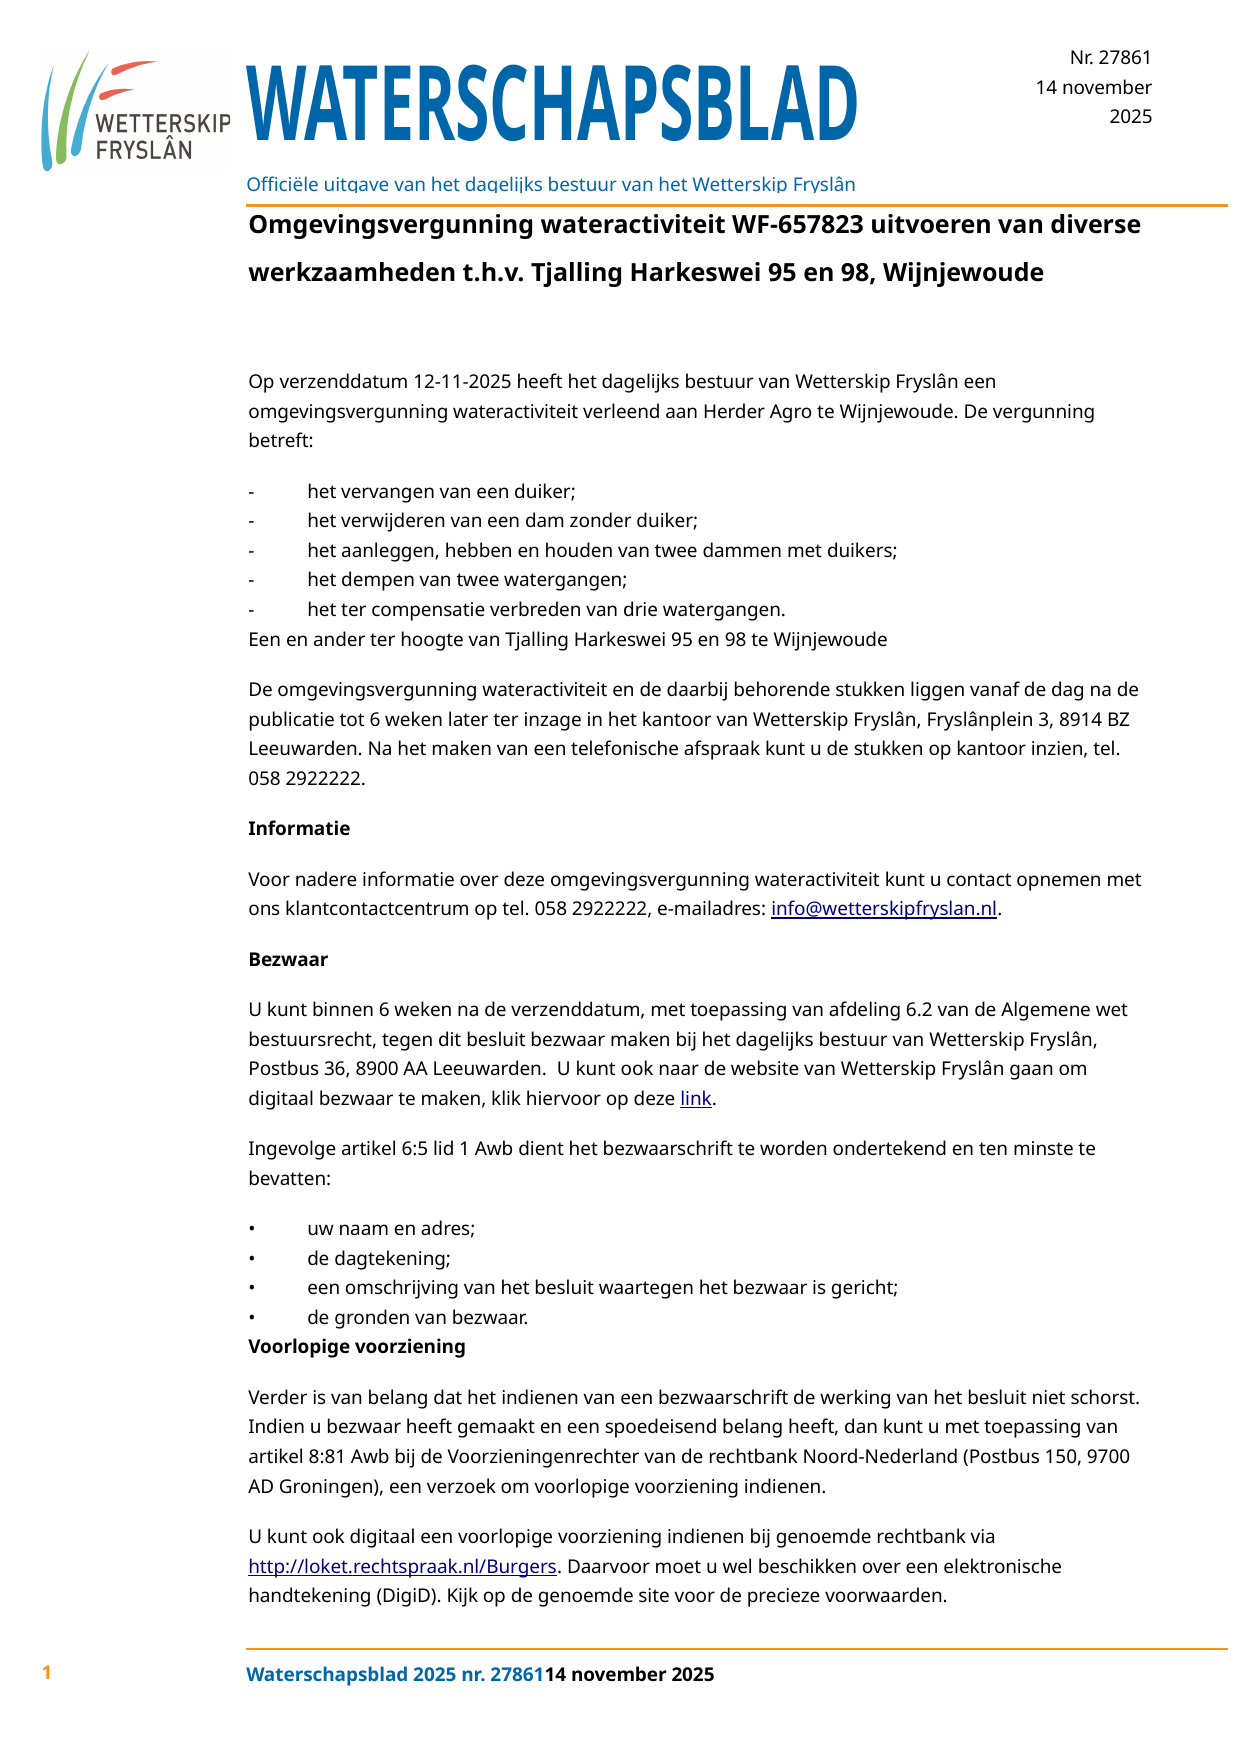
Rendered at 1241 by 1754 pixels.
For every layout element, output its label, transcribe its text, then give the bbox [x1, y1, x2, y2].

text Omgevingsvergunning wateractiviteit WF-657823 uitvoeren van diverse werkzaamheden t.h.v. Tjalling Harkeswei 95 en 98, Wijnjewoude [248, 207, 1152, 288]
text U kunt ook digitaal een voorlopige voorziening indienen bij genoemde rechtbank via http://loket.rechtspraak.nl/Burgers. Daarvoor moet u wel beschikken over een elektronische handtekening (DigiD). Kijk op de genoemde site voor de precieze voorwaarden. [248, 1523, 1152, 1608]
text Op verzenddatum 12-11-2025 heeft het dagelijks bestuur van Wetterskip Fryslân een omgevingsvergunning wateractiviteit verleend aan Herder Agro te Wijnjewoude. De vergunning betreft: [248, 368, 1152, 453]
text Bezwaar [248, 946, 1152, 972]
picture [41, 47, 231, 172]
list het vervangen van een duiker; [248, 478, 1152, 504]
text Verder is van belang dat het indienen van een bezwaarschrift de werking van het besluit niet schorst. Indien u bezwaar heeft gemaakt en een spoedeisend belang heeft, dan kunt u met toepassing van artikel 8:81 Awb bij de Voorzieningenrechter van de rechtbank Noord-Nederland (Postbus 150, 9700 AD Groningen), een verzoek om voorlopige voorziening indienen. [248, 1384, 1152, 1499]
text Een en ander ter hoogte van Tjalling Harkeswei 95 en 98 te Wijnjewoude [248, 626, 1152, 652]
text Voor nadere informatie over deze omgevingsvergunning wateractiviteit kunt u contact opnemen met ons klantcontactcentrum op tel. 058 2922222, e-mailadres: info@wetterskipfryslan.nl. [248, 866, 1152, 921]
text Ingevolge artikel 6:5 lid 1 Awb dient het bezwaarschrift te worden ondertekend en ten minste te bevatten: [248, 1135, 1152, 1191]
list uw naam en adres; [248, 1215, 1152, 1241]
list de dagtekening; [248, 1245, 1152, 1271]
list een omschrijving van het besluit waartegen het bezwaar is gericht; [248, 1274, 1152, 1300]
text Voorlopige voorziening [248, 1334, 1152, 1359]
text De omgevingsvergunning wateractiviteit en de daarbij behorende stukken liggen vanaf de dag na de publicatie tot 6 weken later ter inzage in het kantoor van Wetterskip Fryslân, Fryslânplein 3, 8914 BZ Leeuwarden. Na het maken van een telefonische afspraak kunt u de stukken op kantoor inzien, tel. 058 2922222. [248, 676, 1152, 791]
list het verwijderen van een dam zonder duiker; [248, 507, 1152, 533]
list de gronden van bezwaar. [248, 1304, 1152, 1330]
text U kunt binnen 6 weken na de verzenddatum, met toepassing van afdeling 6.2 van de Algemene wet bestuursrecht, tegen dit besluit bezwaar maken bij het dagelijks bestuur van Wetterskip Fryslân, Postbus 36, 8900 AA Leeuwarden. U kunt ook naar de website van Wetterskip Fryslân gaan om digitaal bezwaar te maken, klik hiervoor op deze link. [248, 996, 1152, 1111]
list het aanleggen, hebben en houden van twee dammen met duikers; [248, 537, 1152, 563]
text Informatie [248, 815, 1152, 841]
list het dempen van twee watergangen; [248, 567, 1152, 592]
list het ter compensatie verbreden van drie watergangen. [248, 596, 1152, 622]
